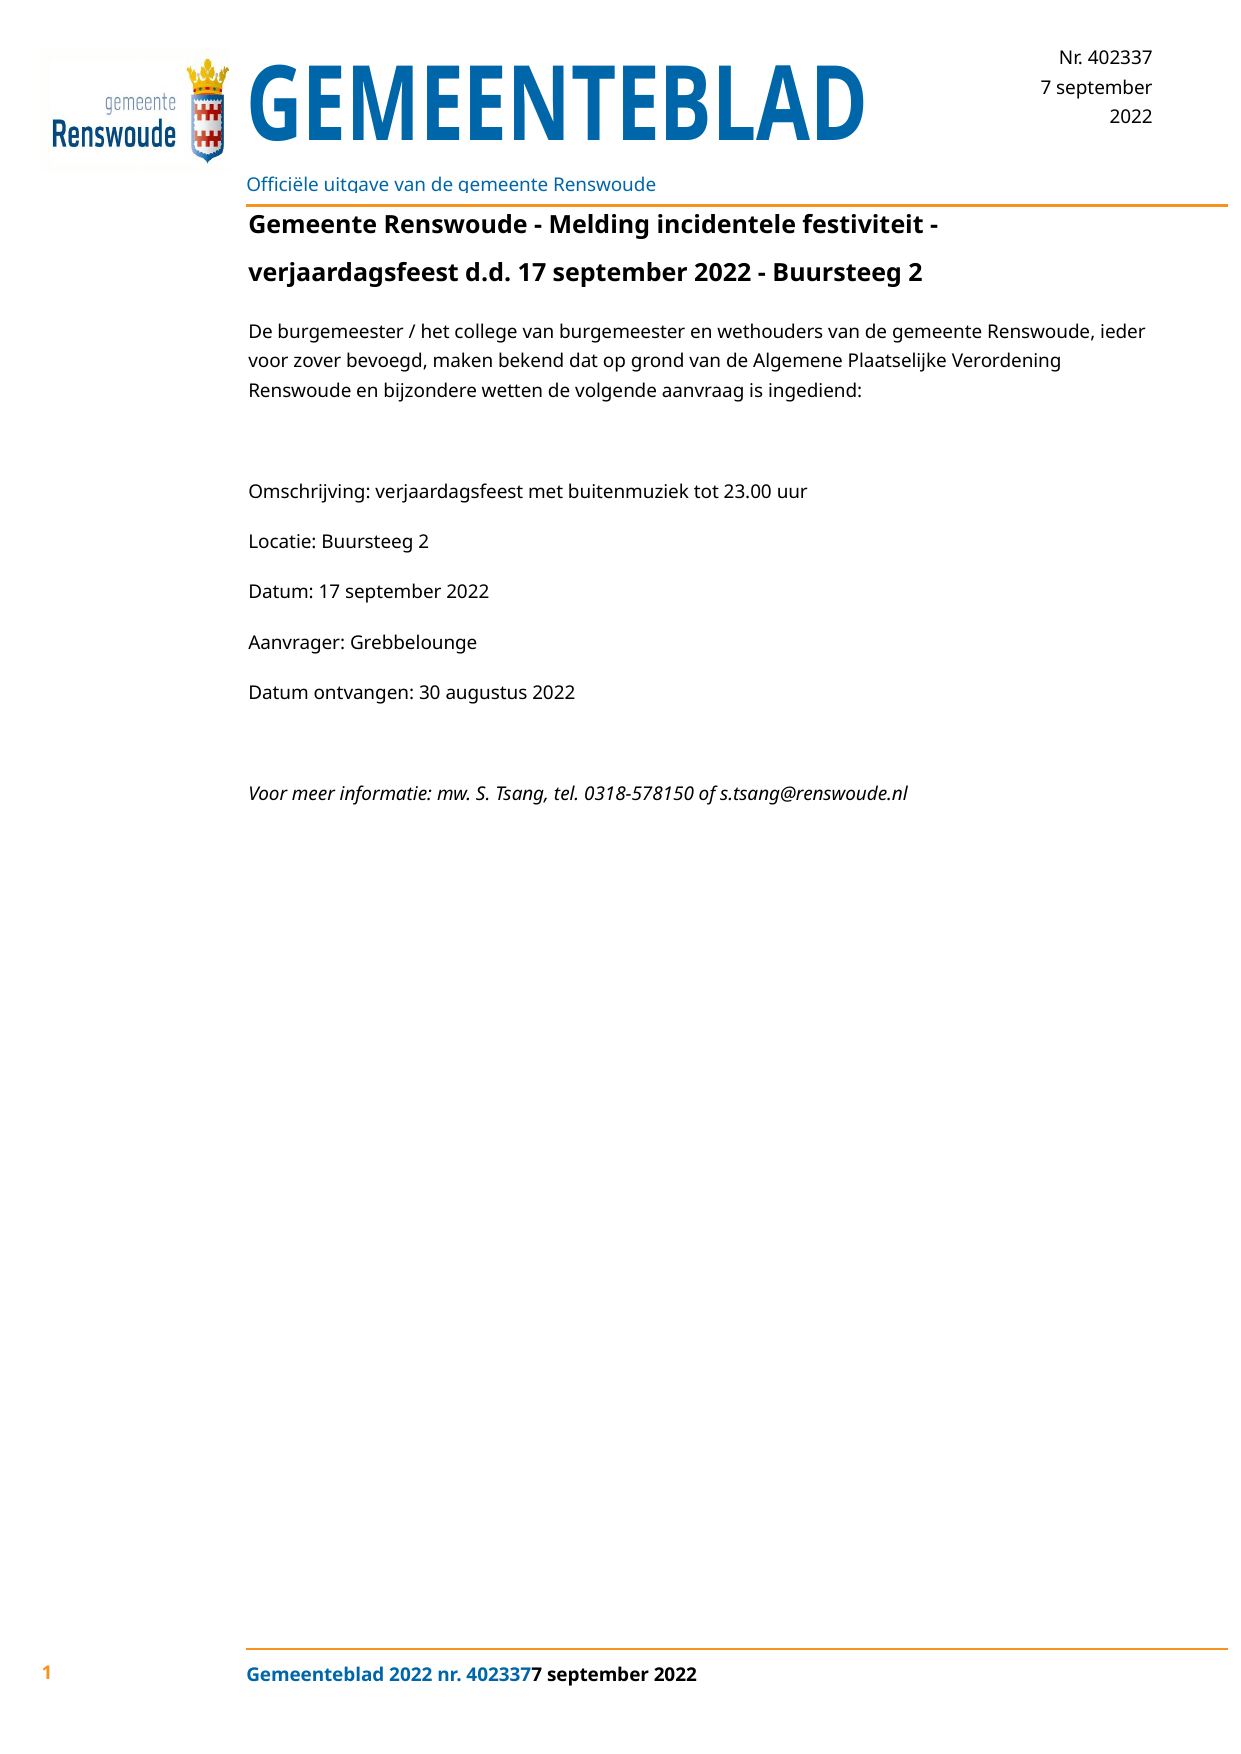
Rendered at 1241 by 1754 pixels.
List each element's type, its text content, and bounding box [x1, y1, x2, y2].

text Datum ontvangen: 30 augustus 2022 [248, 679, 1152, 705]
text Locatie: Buursteeg 2 [248, 528, 1152, 554]
text Datum: 17 september 2022 [248, 579, 1152, 604]
text Gemeente Renswoude - Melding incidentele festiviteit - verjaardagsfeest d.d. 17 september 2022 - Buursteeg 2 [248, 207, 1152, 288]
picture [41, 47, 231, 172]
text De burgemeester / het college van burgemeester en wethouders van de gemeente Renswoude, ieder voor zover bevoegd, maken bekend dat op grond van de Algemene Plaatselijke Verordening Renswoude en bijzondere wetten de volgende aanvraag is ingediend: [248, 318, 1152, 403]
text Omschrijving: verjaardagsfeest met buitenmuziek tot 23.00 uur [248, 478, 1152, 504]
text Voor meer informatie: mw. S. Tsang, tel. 0318-578150 of s.tsang@renswoude.nl [248, 780, 1152, 806]
text Aanvrager: Grebbelounge [248, 629, 1152, 655]
